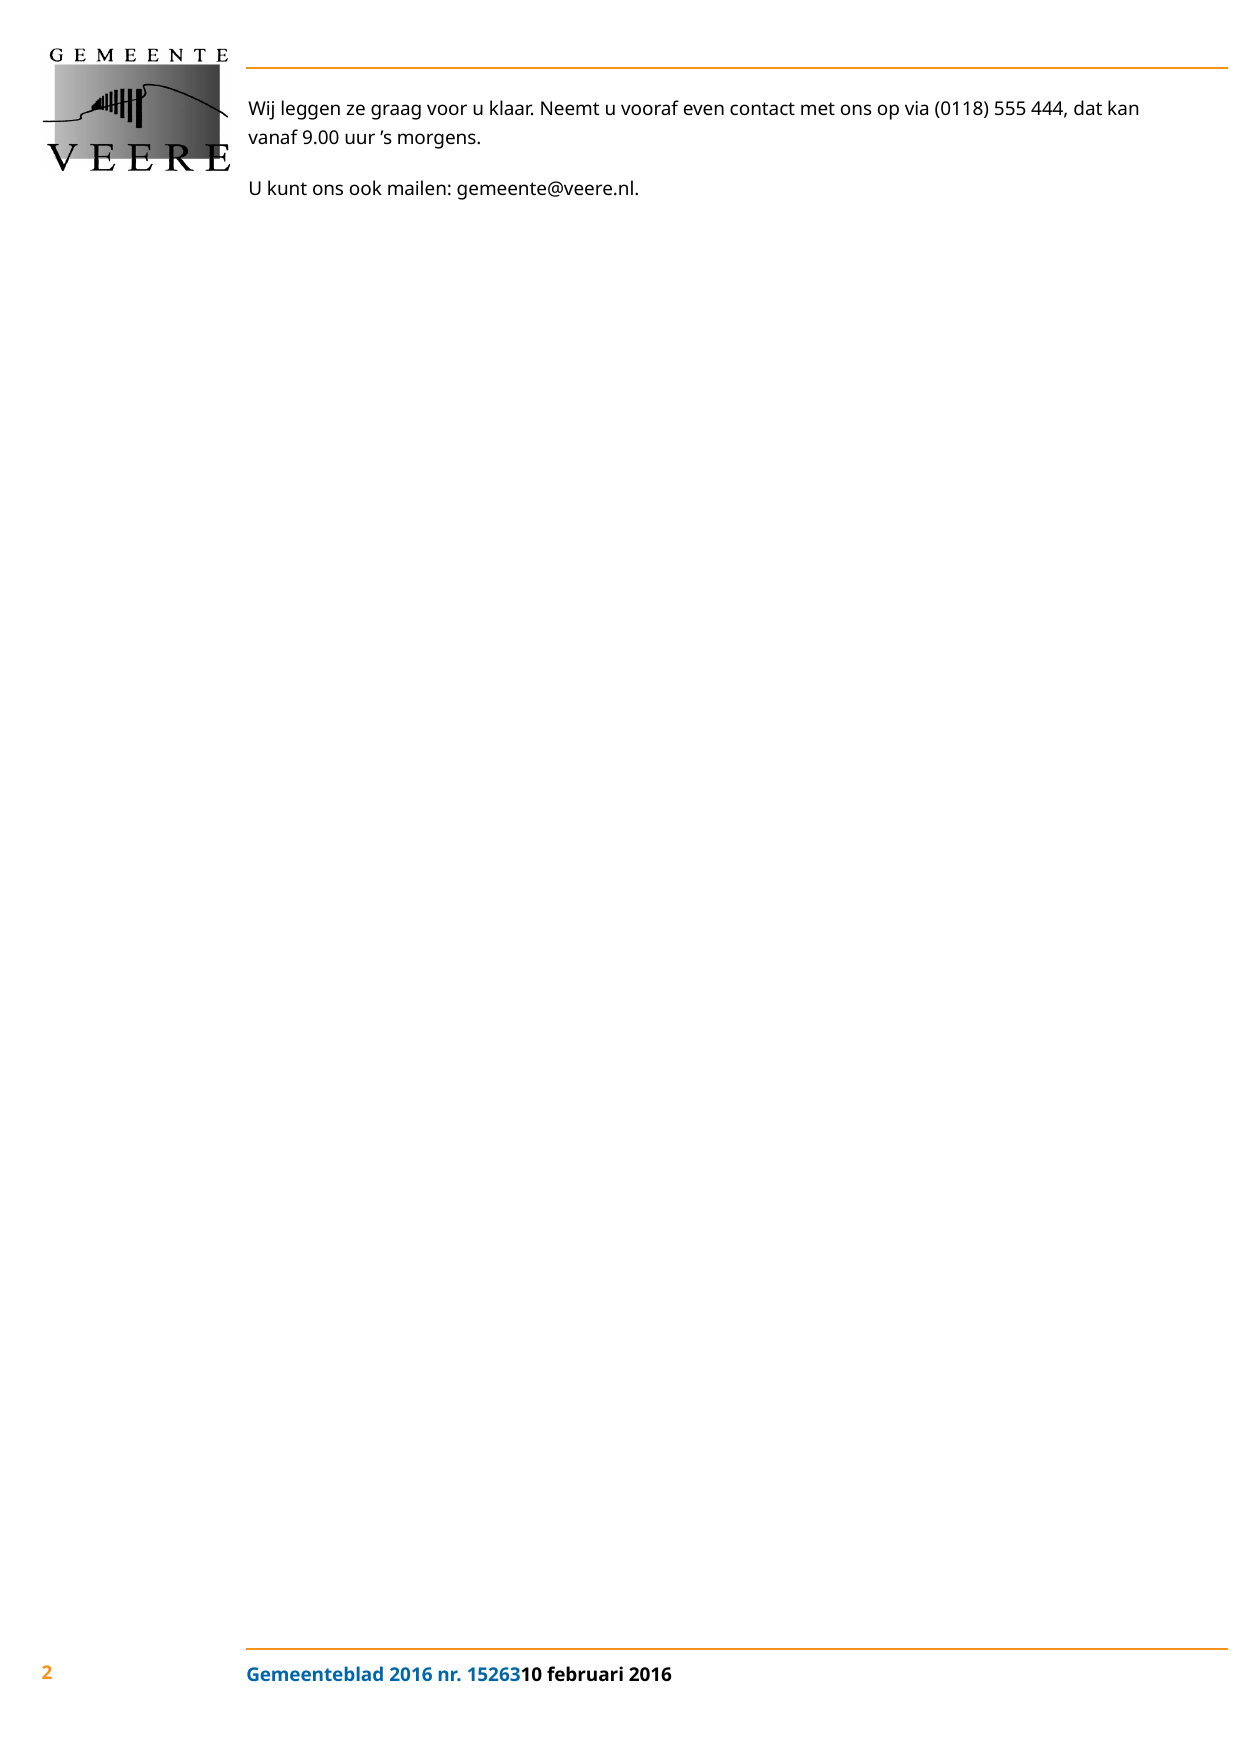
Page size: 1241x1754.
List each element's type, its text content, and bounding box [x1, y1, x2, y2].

picture [41, 47, 231, 172]
text U kunt ons ook mailen: gemeente@veere.nl. [248, 175, 1152, 201]
text Wij leggen ze graag voor u klaar. Neemt u vooraf even contact met ons op via (0118) 555 444, dat kan vanaf 9.00 uur ’s morgens. [248, 95, 1152, 150]
